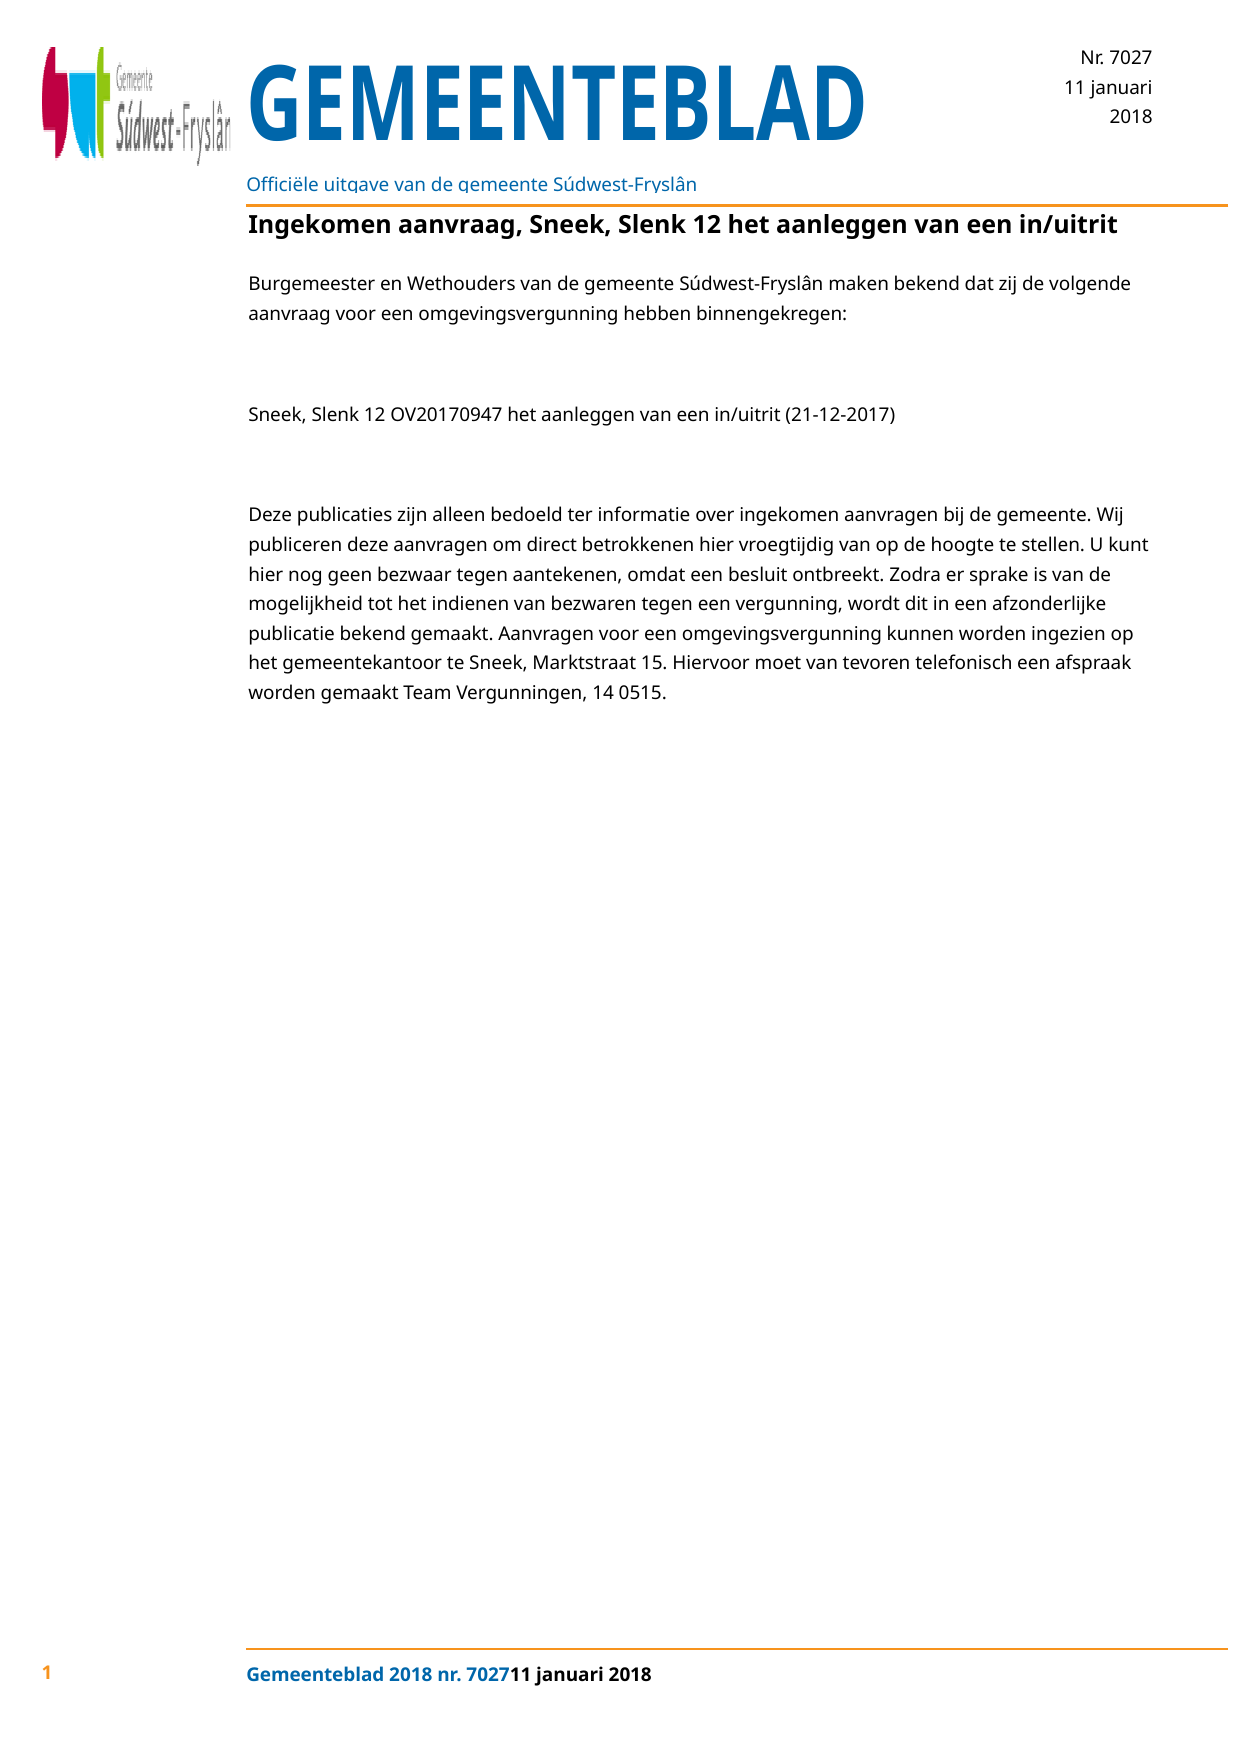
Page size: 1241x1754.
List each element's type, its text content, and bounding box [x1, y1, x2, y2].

picture [41, 47, 231, 172]
text Ingekomen aanvraag, Sneek, Slenk 12 het aanleggen van een in/uitrit [248, 207, 1152, 241]
text Sneek, Slenk 12 OV20170947 het aanleggen van een in/uitrit (21-12-2017) [248, 401, 1152, 426]
text Deze publicaties zijn alleen bedoeld ter informatie over ingekomen aanvragen bij de gemeente. Wij publiceren deze aanvragen om direct betrokkenen hier vroegtijdig van op de hoogte te stellen. U kunt hier nog geen bezwaar tegen aantekenen, omdat een besluit ontbreekt. Zodra er sprake is van de mogelijkheid tot het indienen van bezwaren tegen een vergunning, wordt dit in een afzonderlijke publicatie bekend gemaakt. Aanvragen voor een omgevingsvergunning kunnen worden ingezien op het gemeentekantoor te Sneek, Marktstraat 15. Hiervoor moet van tevoren telefonisch een afspraak worden gemaakt Team Vergunningen, 14 0515. [248, 502, 1152, 705]
text Burgemeester en Wethouders van de gemeente Súdwest-Fryslân maken bekend dat zij de volgende aanvraag voor een omgevingsvergunning hebben binnengekregen: [248, 270, 1152, 326]
